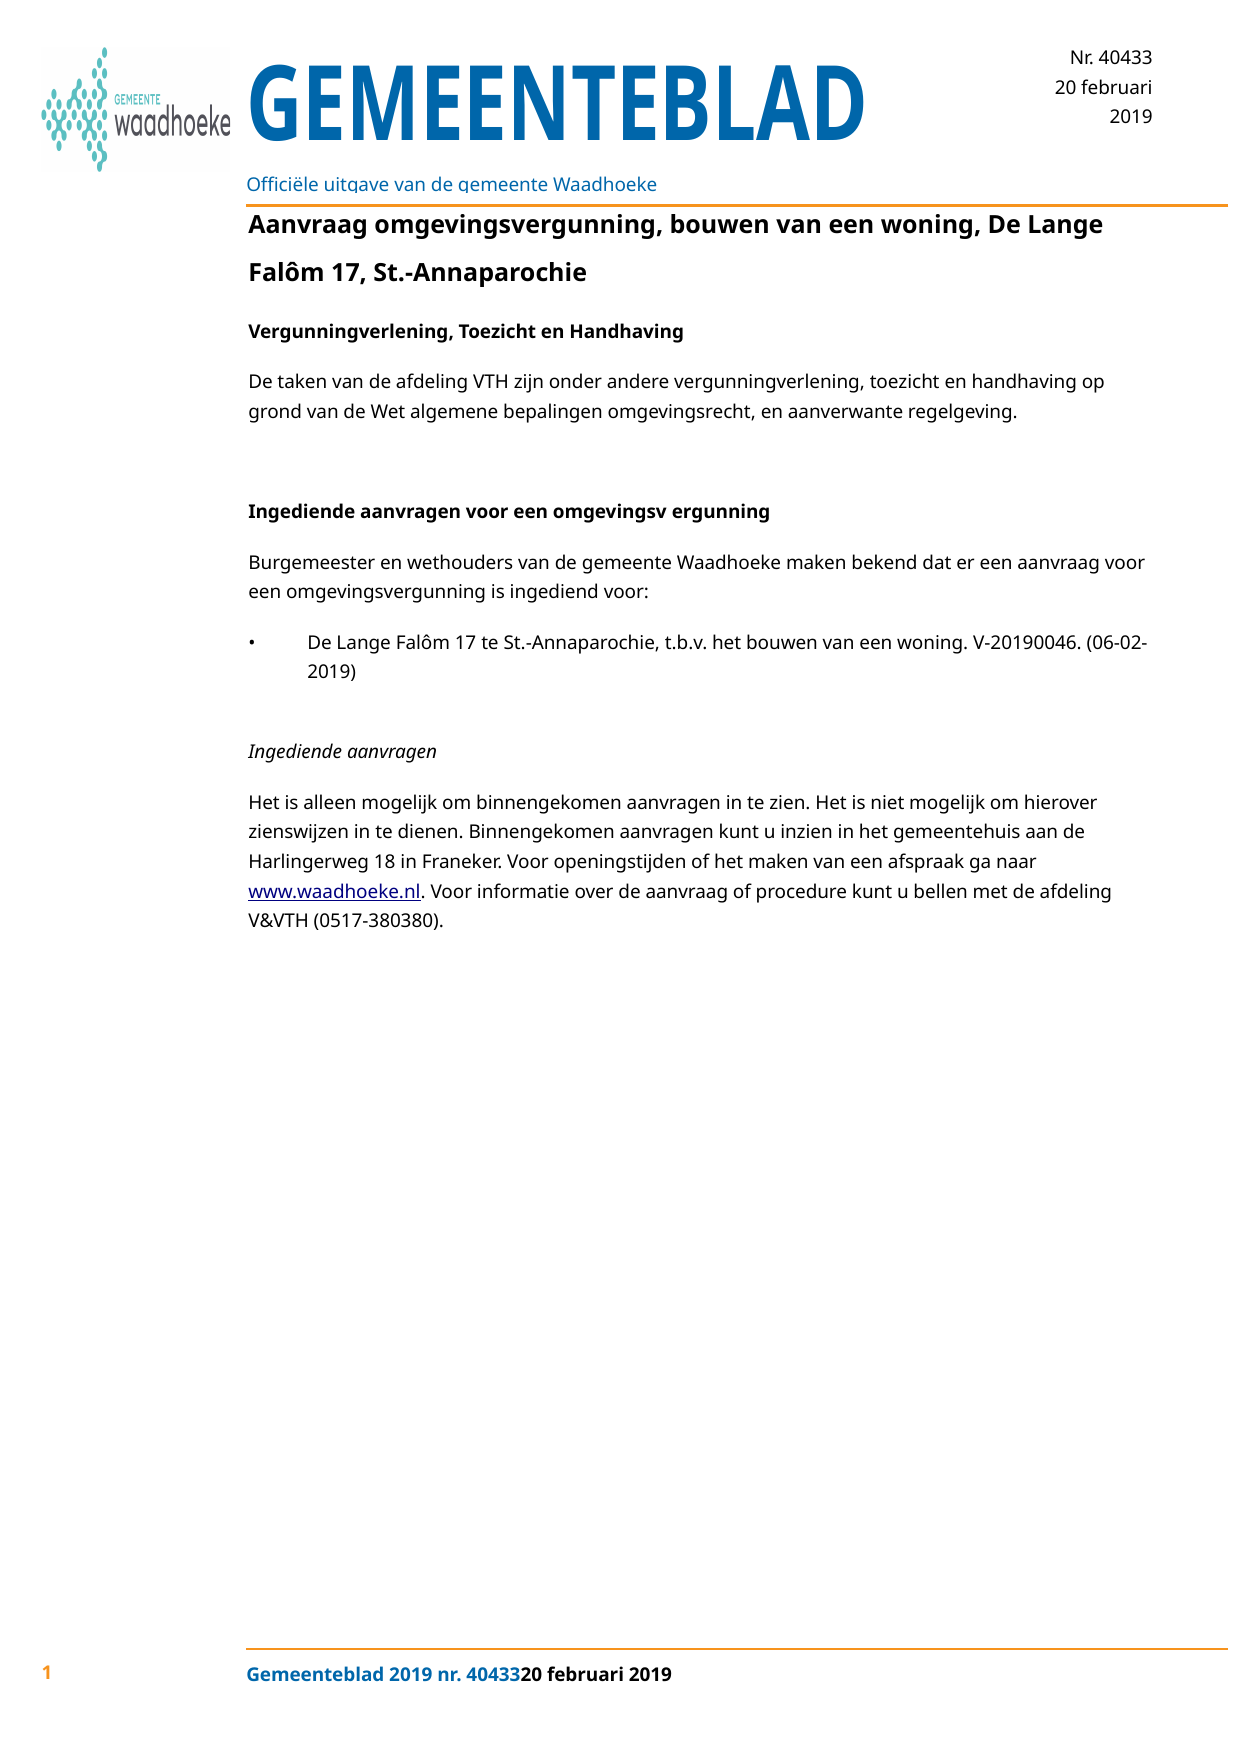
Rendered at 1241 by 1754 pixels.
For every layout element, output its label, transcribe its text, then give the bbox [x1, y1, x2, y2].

text Ingediende aanvragen [248, 739, 1152, 764]
text Vergunningverlening, Toezicht en Handhaving [248, 318, 1152, 344]
text Aanvraag omgevingsvergunning, bouwen van een woning, De Lange Falôm 17, St.-Annaparochie [248, 207, 1152, 288]
text Ingediende aanvragen voor een omgevingsv ergunning [248, 499, 1152, 524]
list De Lange Falôm 17 te St.-Annaparochie, t.b.v. het bouwen van een woning. V-20190046. (06-02-2019) [248, 629, 1152, 684]
picture [41, 47, 231, 172]
text De taken van de afdeling VTH zijn onder andere vergunningverlening, toezicht en handhaving op grond van de Wet algemene bepalingen omgevingsrecht, en aanverwante regelgeving. [248, 368, 1152, 424]
text Het is alleen mogelijk om binnengekomen aanvragen in te zien. Het is niet mogelijk om hierover zienswijzen in te dienen. Binnengekomen aanvragen kunt u inzien in het gemeentehuis aan de Harlingerweg 18 in Franeker. Voor openingstijden of het maken van een afspraak ga naar www.waadhoeke.nl. Voor informatie over de aanvraag of procedure kunt u bellen met de afdeling V&VTH (0517-380380). [248, 789, 1152, 933]
text Burgemeester en wethouders van de gemeente Waadhoeke maken bekend dat er een aanvraag voor een omgevingsvergunning is ingediend voor: [248, 549, 1152, 604]
